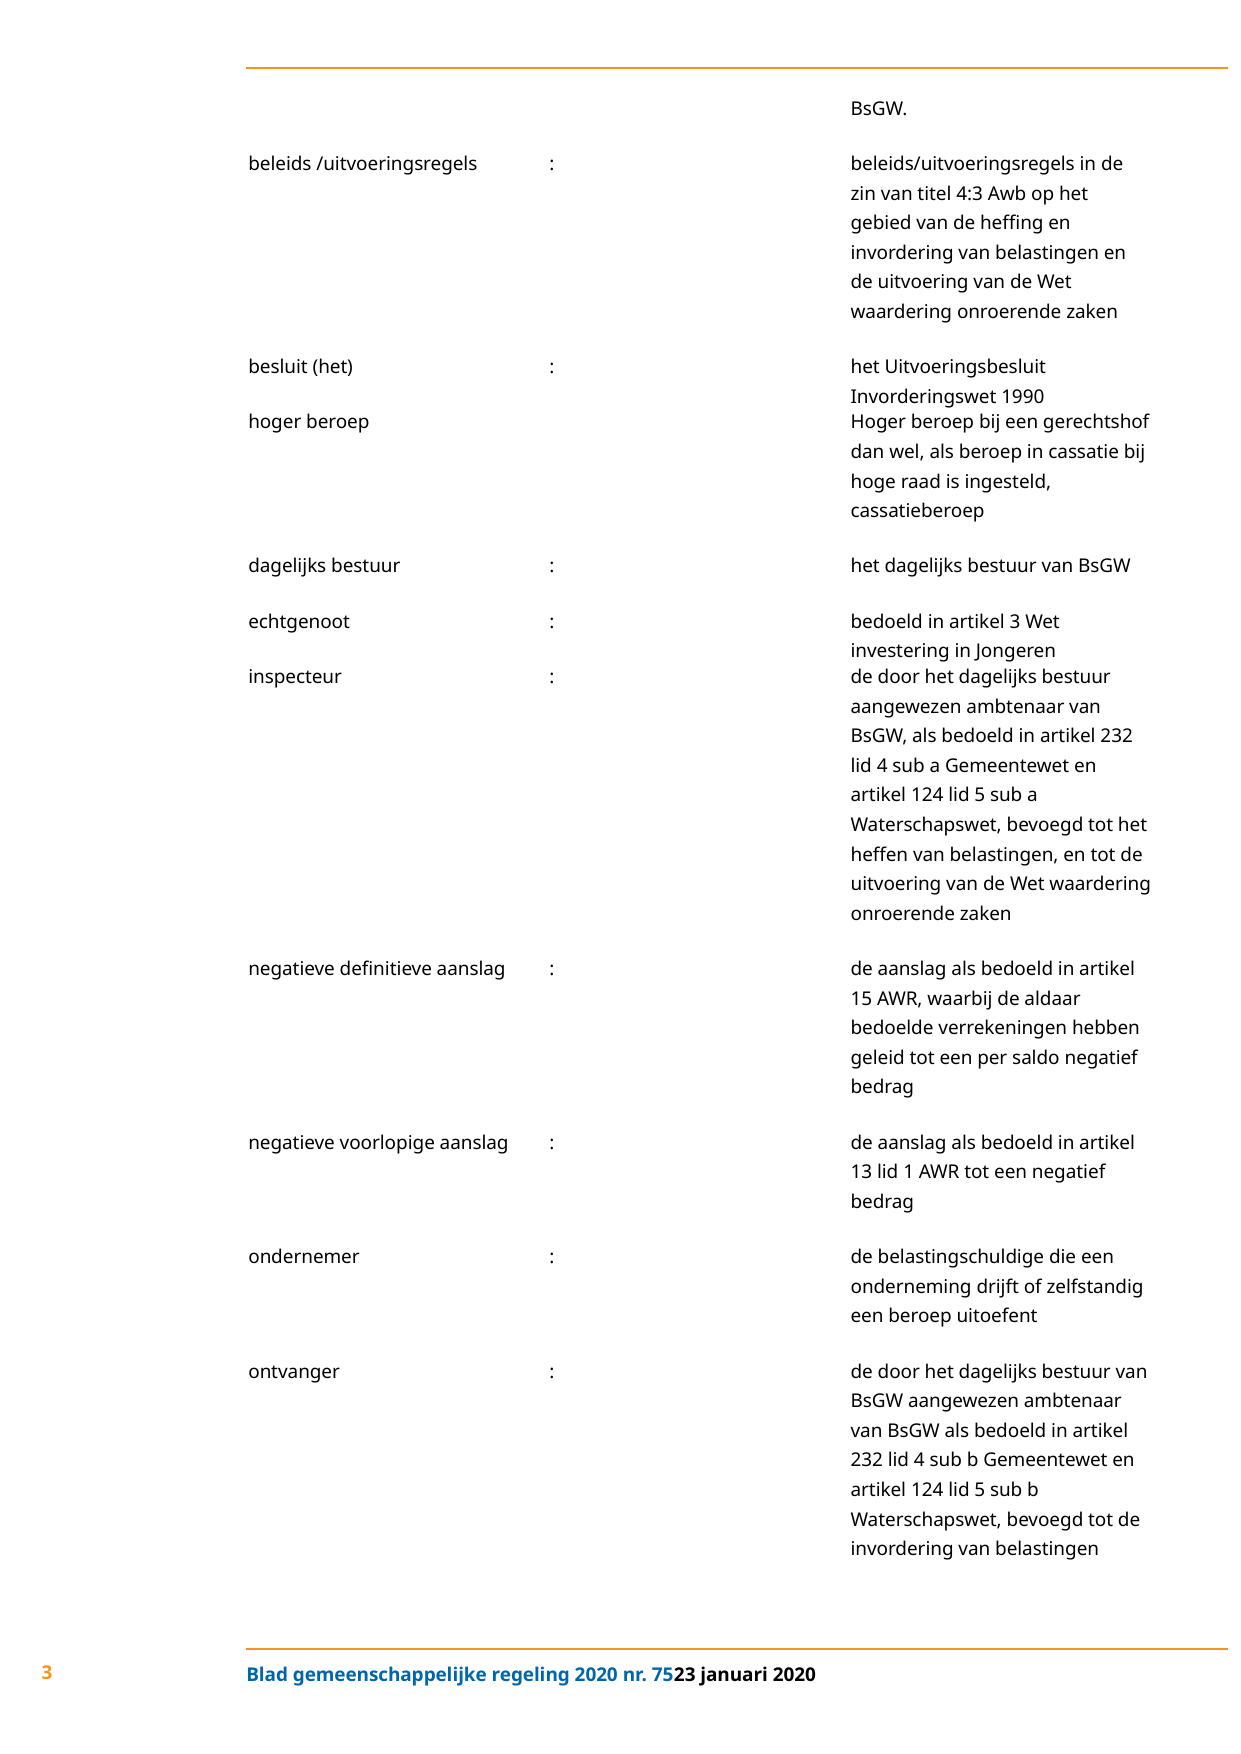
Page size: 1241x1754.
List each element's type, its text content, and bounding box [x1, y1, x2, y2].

table_cell beleids /uitvoeringsregels [248, 150, 549, 353]
table_cell echtgenoot [248, 608, 549, 663]
table_cell ontvanger [248, 1358, 549, 1591]
picture [41, 47, 231, 172]
table_cell hoger beroep [248, 409, 549, 553]
table_cell BsGW. [850, 95, 1152, 150]
table_cell negatieve definitieve aanslag [248, 955, 549, 1129]
table_cell bedoeld in artikel 3 Wet investering in Jongeren [850, 608, 1152, 663]
table_cell besluit (het) [248, 353, 549, 409]
table_cell [549, 409, 850, 553]
table_cell : [549, 1358, 850, 1591]
table_cell : [549, 608, 850, 663]
table_cell ondernemer [248, 1244, 549, 1358]
table_cell de belastingschuldige die een onderneming drijft of zelfstandig een beroep uitoefent [850, 1244, 1152, 1358]
table_cell de door het dagelijks bestuur van BsGW aangewezen ambtenaar van BsGW als bedoeld in artikel 232 lid 4 sub b Gemeentewet en artikel 124 lid 5 sub b Waterschapswet, bevoegd tot de invordering van belastingen [850, 1358, 1152, 1591]
table_cell negatieve voorlopige aanslag [248, 1129, 549, 1243]
table_cell het Uitvoeringsbesluit Invorderingswet 1990 [850, 353, 1152, 409]
table_cell : [549, 353, 850, 409]
table_cell het dagelijks bestuur van BsGW [850, 553, 1152, 608]
table_cell : [549, 955, 850, 1129]
table_cell : [549, 1244, 850, 1358]
table_cell : [549, 553, 850, 608]
table_cell de aanslag als bedoeld in artikel 15 AWR, waarbij de aldaar bedoelde verrekeningen hebben geleid tot een per saldo negatief bedrag [850, 955, 1152, 1129]
table_cell [248, 95, 549, 150]
table_cell Hoger beroep bij een gerechtshof dan wel, als beroep in cassatie bij hoge raad is ingesteld, cassatieberoep [850, 409, 1152, 553]
table_cell : [549, 1129, 850, 1243]
table_cell dagelijks bestuur [248, 553, 549, 608]
table_cell beleids/uitvoeringsregels in de zin van titel 4:3 Awb op het gebied van de heffing en invordering van belastingen en de uitvoering van de Wet waardering onroerende zaken [850, 150, 1152, 353]
table_cell de door het dagelijks bestuur aangewezen ambtenaar van BsGW, als bedoeld in artikel 232 lid 4 sub a Gemeentewet en artikel 124 lid 5 sub a Waterschapswet, bevoegd tot het heffen van belastingen, en tot de uitvoering van de Wet waardering onroerende zaken [850, 663, 1152, 955]
table_cell : [549, 663, 850, 955]
table_cell [549, 95, 850, 150]
table_cell inspecteur [248, 663, 549, 955]
table_cell : [549, 150, 850, 353]
table_cell de aanslag als bedoeld in artikel 13 lid 1 AWR tot een negatief bedrag [850, 1129, 1152, 1243]
